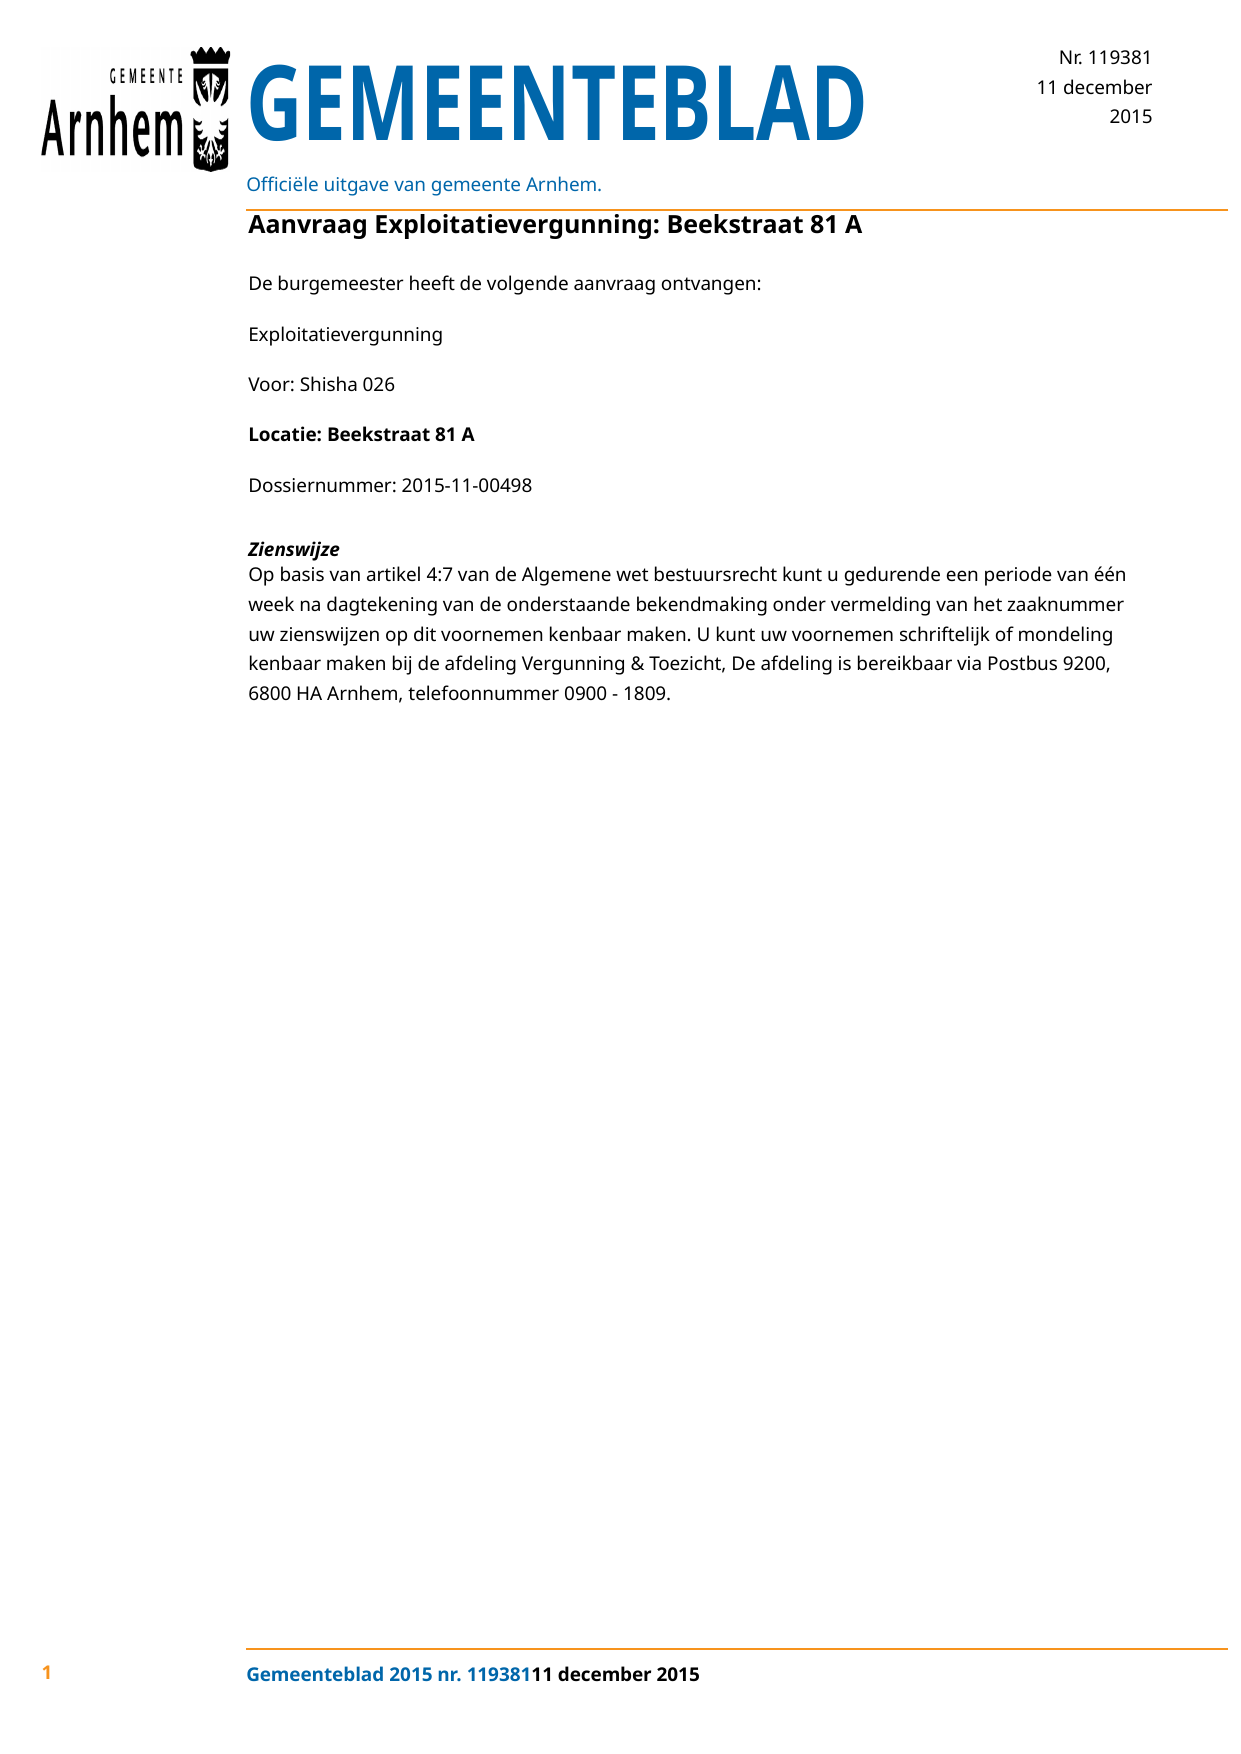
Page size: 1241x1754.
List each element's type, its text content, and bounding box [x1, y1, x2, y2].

text Op basis van artikel 4:7 van de Algemene wet bestuursrecht kunt u gedurende een periode van één week na dagtekening van de onderstaande bekendmaking onder vermelding van het zaaknummer uw zienswijzen op dit voornemen kenbaar maken. U kunt uw voornemen schriftelijk of mondeling kenbaar maken bij de afdeling Vergunning & Toezicht, De afdeling is bereikbaar via Postbus 9200, 6800 HA Arnhem, telefoonnummer 0900 - 1809. [248, 562, 1152, 706]
picture [41, 47, 231, 172]
text Zienswijze [248, 536, 1152, 562]
text Dossiernummer: 2015-11-00498 [248, 472, 1152, 498]
text De burgemeester heeft de volgende aanvraag ontvangen: [248, 270, 1152, 296]
text Exploitatievergunning [248, 321, 1152, 346]
text Voor: Shisha 026 [248, 371, 1152, 397]
text Locatie: Beekstraat 81 A [248, 422, 1152, 447]
text Aanvraag Exploitatievergunning: Beekstraat 81 A [248, 211, 1152, 241]
